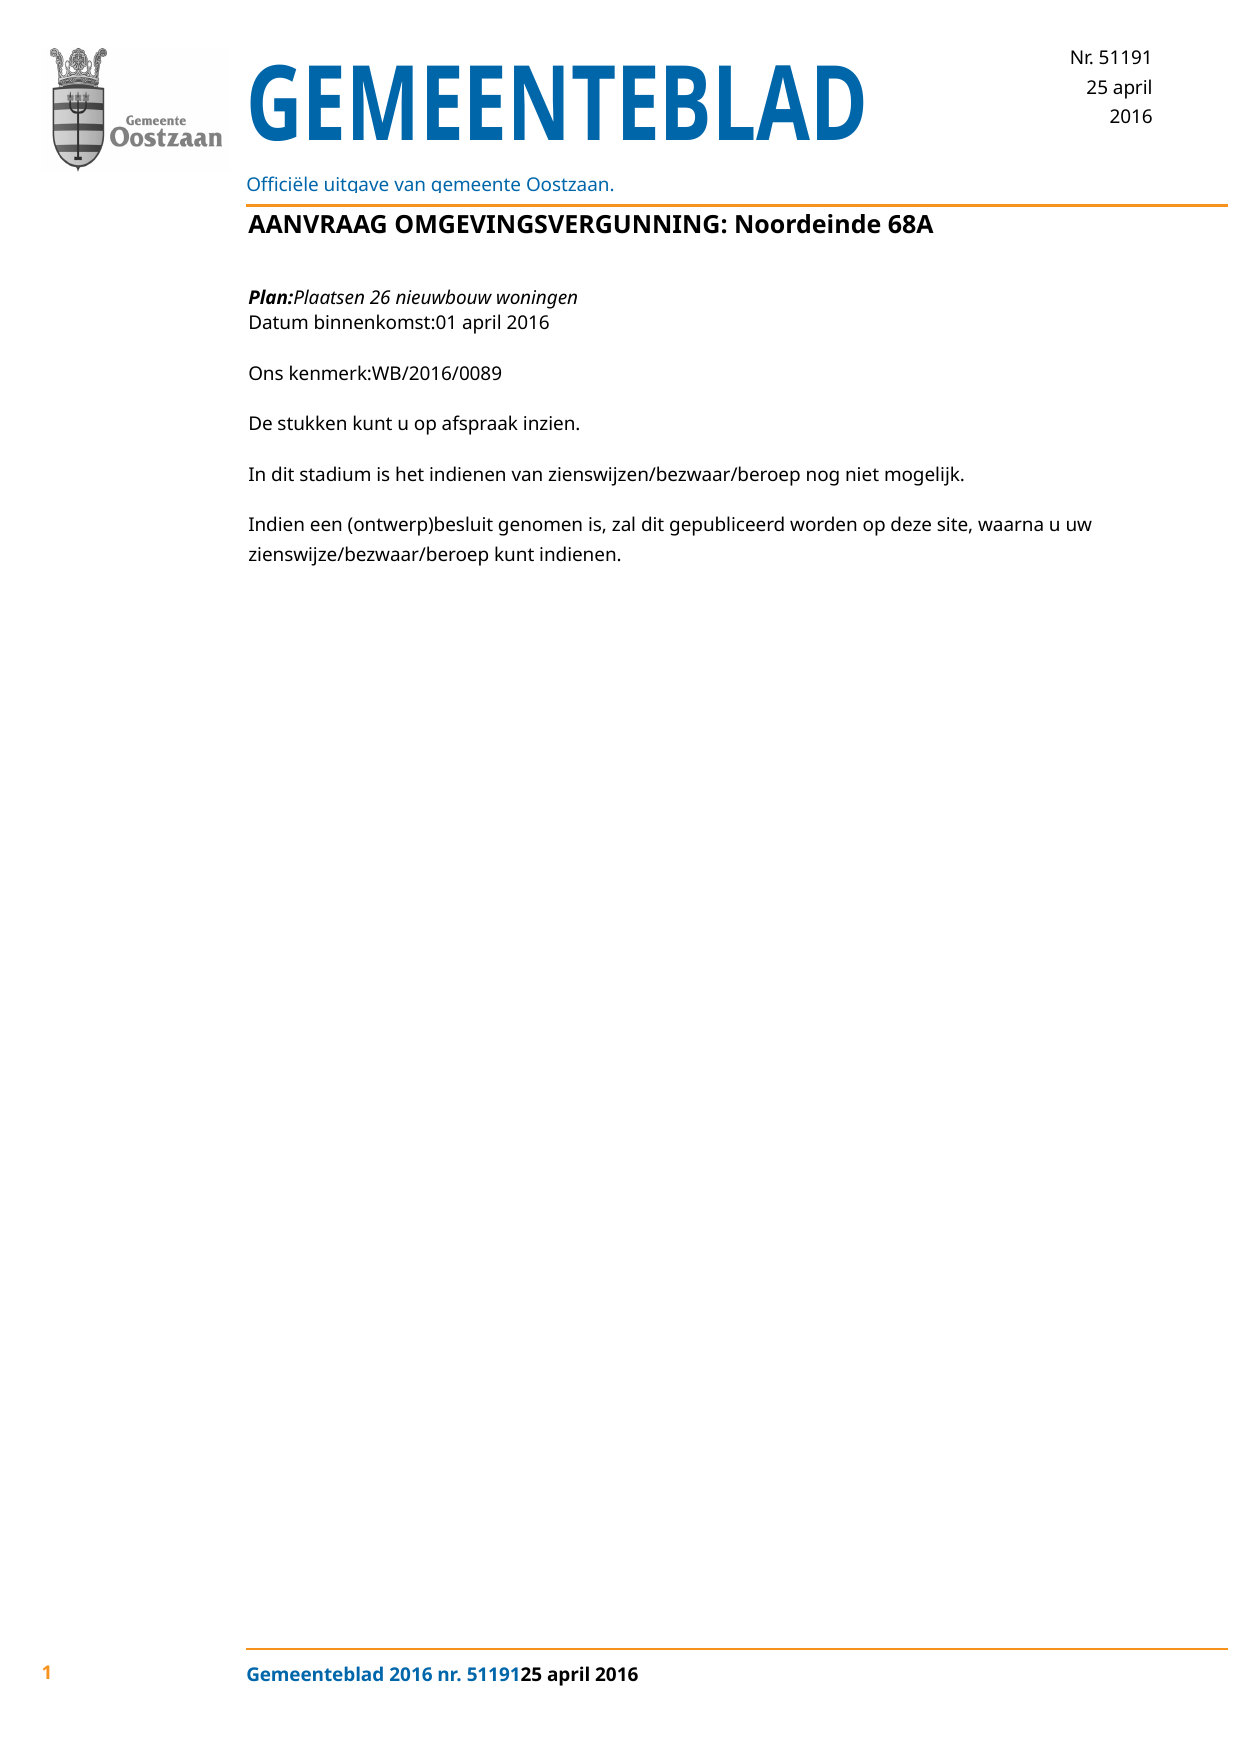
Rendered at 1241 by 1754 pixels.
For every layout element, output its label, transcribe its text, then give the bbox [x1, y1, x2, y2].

text Ons kenmerk:WB/2016/0089 [248, 360, 1152, 386]
text Plan:Plaatsen 26 nieuwbouw woningen [248, 284, 1152, 309]
text Indien een (ontwerp)besluit genomen is, zal dit gepubliceerd worden op deze site, waarna u uw zienswijze/bezwaar/beroep kunt indienen. [248, 511, 1152, 567]
text Datum binnenkomst:01 april 2016 [248, 309, 1152, 335]
text In dit stadium is het indienen van zienswijzen/bezwaar/beroep nog niet mogelijk. [248, 461, 1152, 487]
text AANVRAAG OMGEVINGSVERGUNNING: Noordeinde 68A [248, 207, 1152, 241]
picture [41, 47, 231, 172]
text De stukken kunt u op afspraak inzien. [248, 410, 1152, 436]
